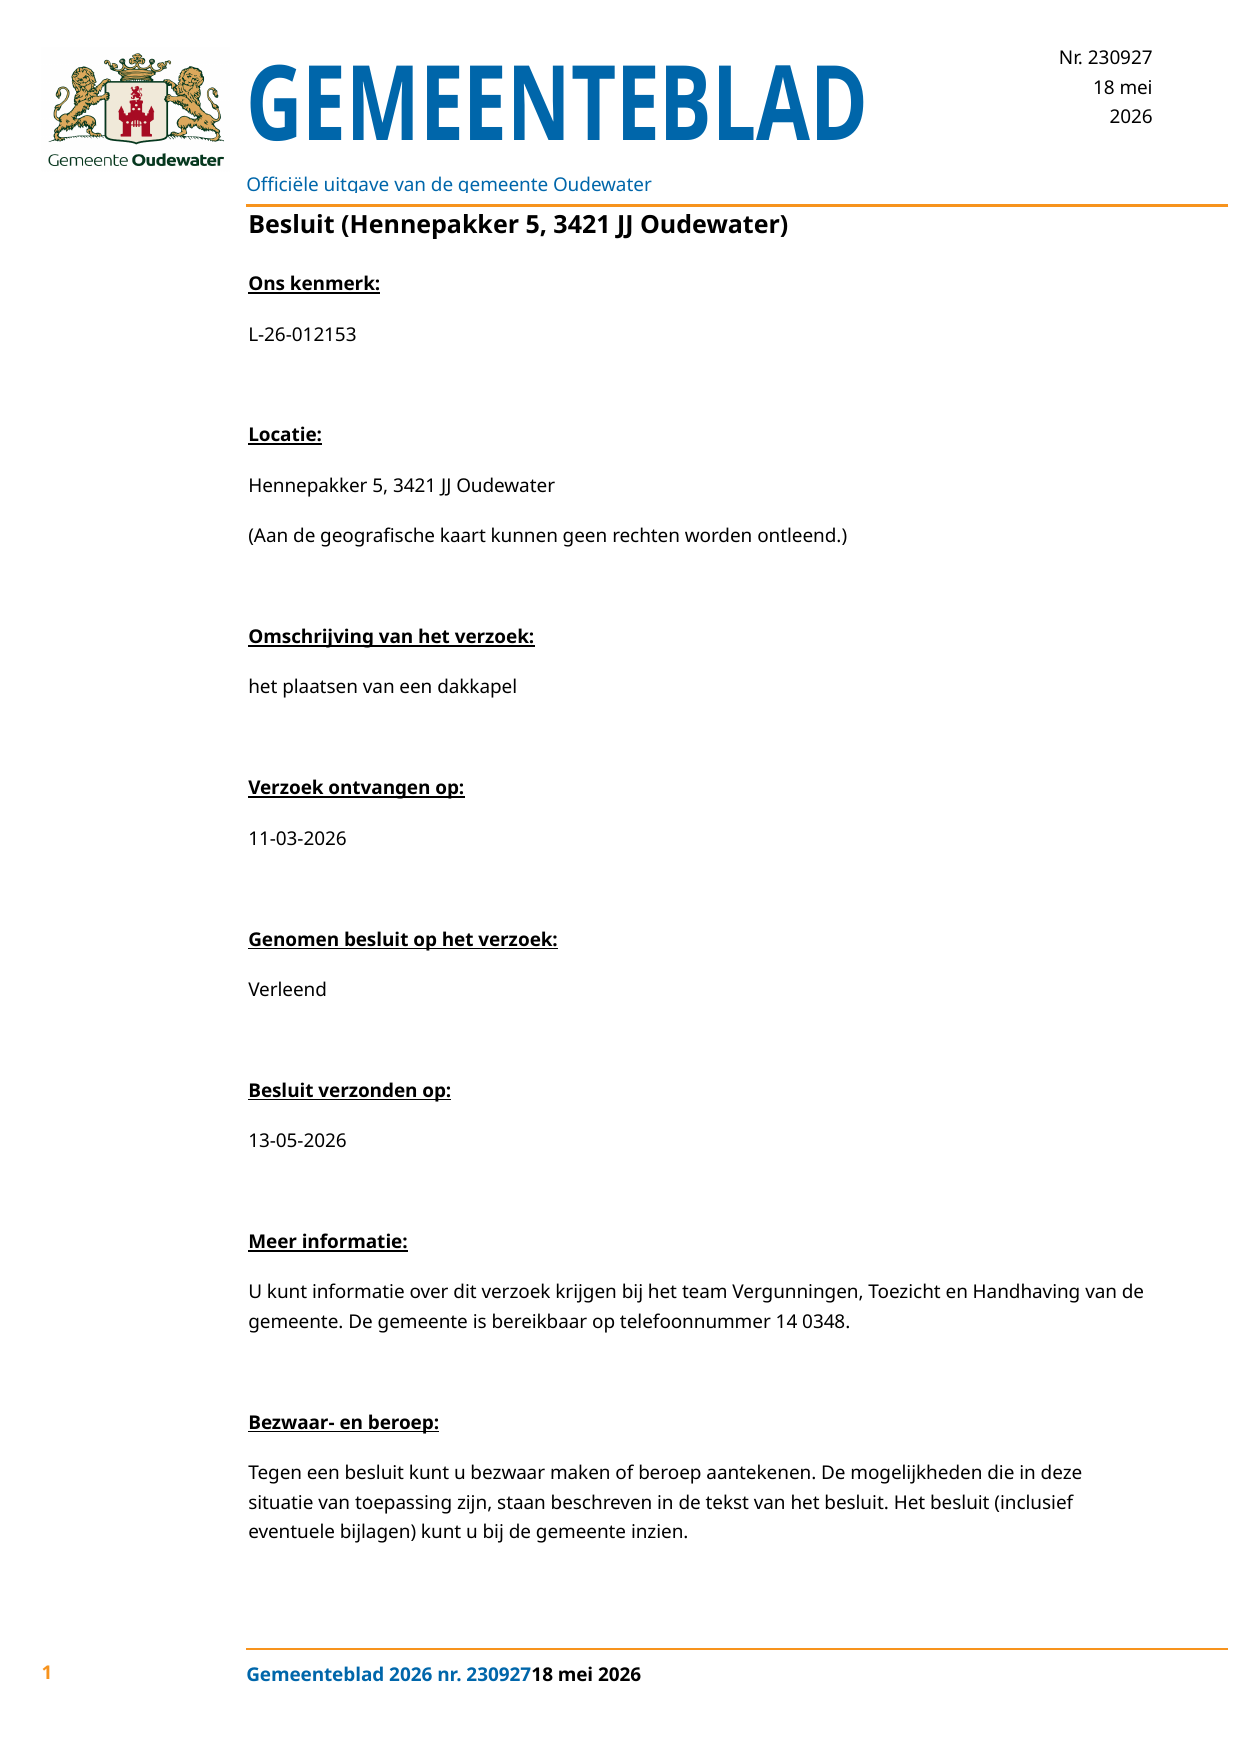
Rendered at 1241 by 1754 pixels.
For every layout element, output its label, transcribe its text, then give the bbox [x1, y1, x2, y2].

text Besluit verzonden op: [248, 1077, 1152, 1103]
text L-26-012153 [248, 321, 1152, 346]
text (Aan de geografische kaart kunnen geen rechten worden ontleend.) [248, 522, 1152, 548]
text Tegen een besluit kunt u bezwaar maken of beroep aantekenen. De mogelijkheden die in deze situatie van toepassing zijn, staan beschreven in de tekst van het besluit. Het besluit (inclusief eventuele bijlagen) kunt u bij de gemeente inzien. [248, 1459, 1152, 1544]
text 11-03-2026 [248, 825, 1152, 851]
picture [41, 47, 231, 172]
text Locatie: [248, 422, 1152, 447]
text Verzoek ontvangen op: [248, 774, 1152, 800]
text Hennepakker 5, 3421 JJ Oudewater [248, 472, 1152, 498]
text het plaatsen van een dakkapel [248, 674, 1152, 699]
text Genomen besluit op het verzoek: [248, 926, 1152, 951]
text 13-05-2026 [248, 1127, 1152, 1153]
text Meer informatie: [248, 1228, 1152, 1254]
text U kunt informatie over dit verzoek krijgen bij het team Vergunningen, Toezicht en Handhaving van de gemeente. De gemeente is bereikbaar op telefoonnummer 14 0348. [248, 1279, 1152, 1334]
text Omschrijving van het verzoek: [248, 623, 1152, 649]
text Ons kenmerk: [248, 270, 1152, 296]
text Besluit (Hennepakker 5, 3421 JJ Oudewater) [248, 207, 1152, 241]
text Verleend [248, 976, 1152, 1002]
text Bezwaar- en beroep: [248, 1409, 1152, 1435]
